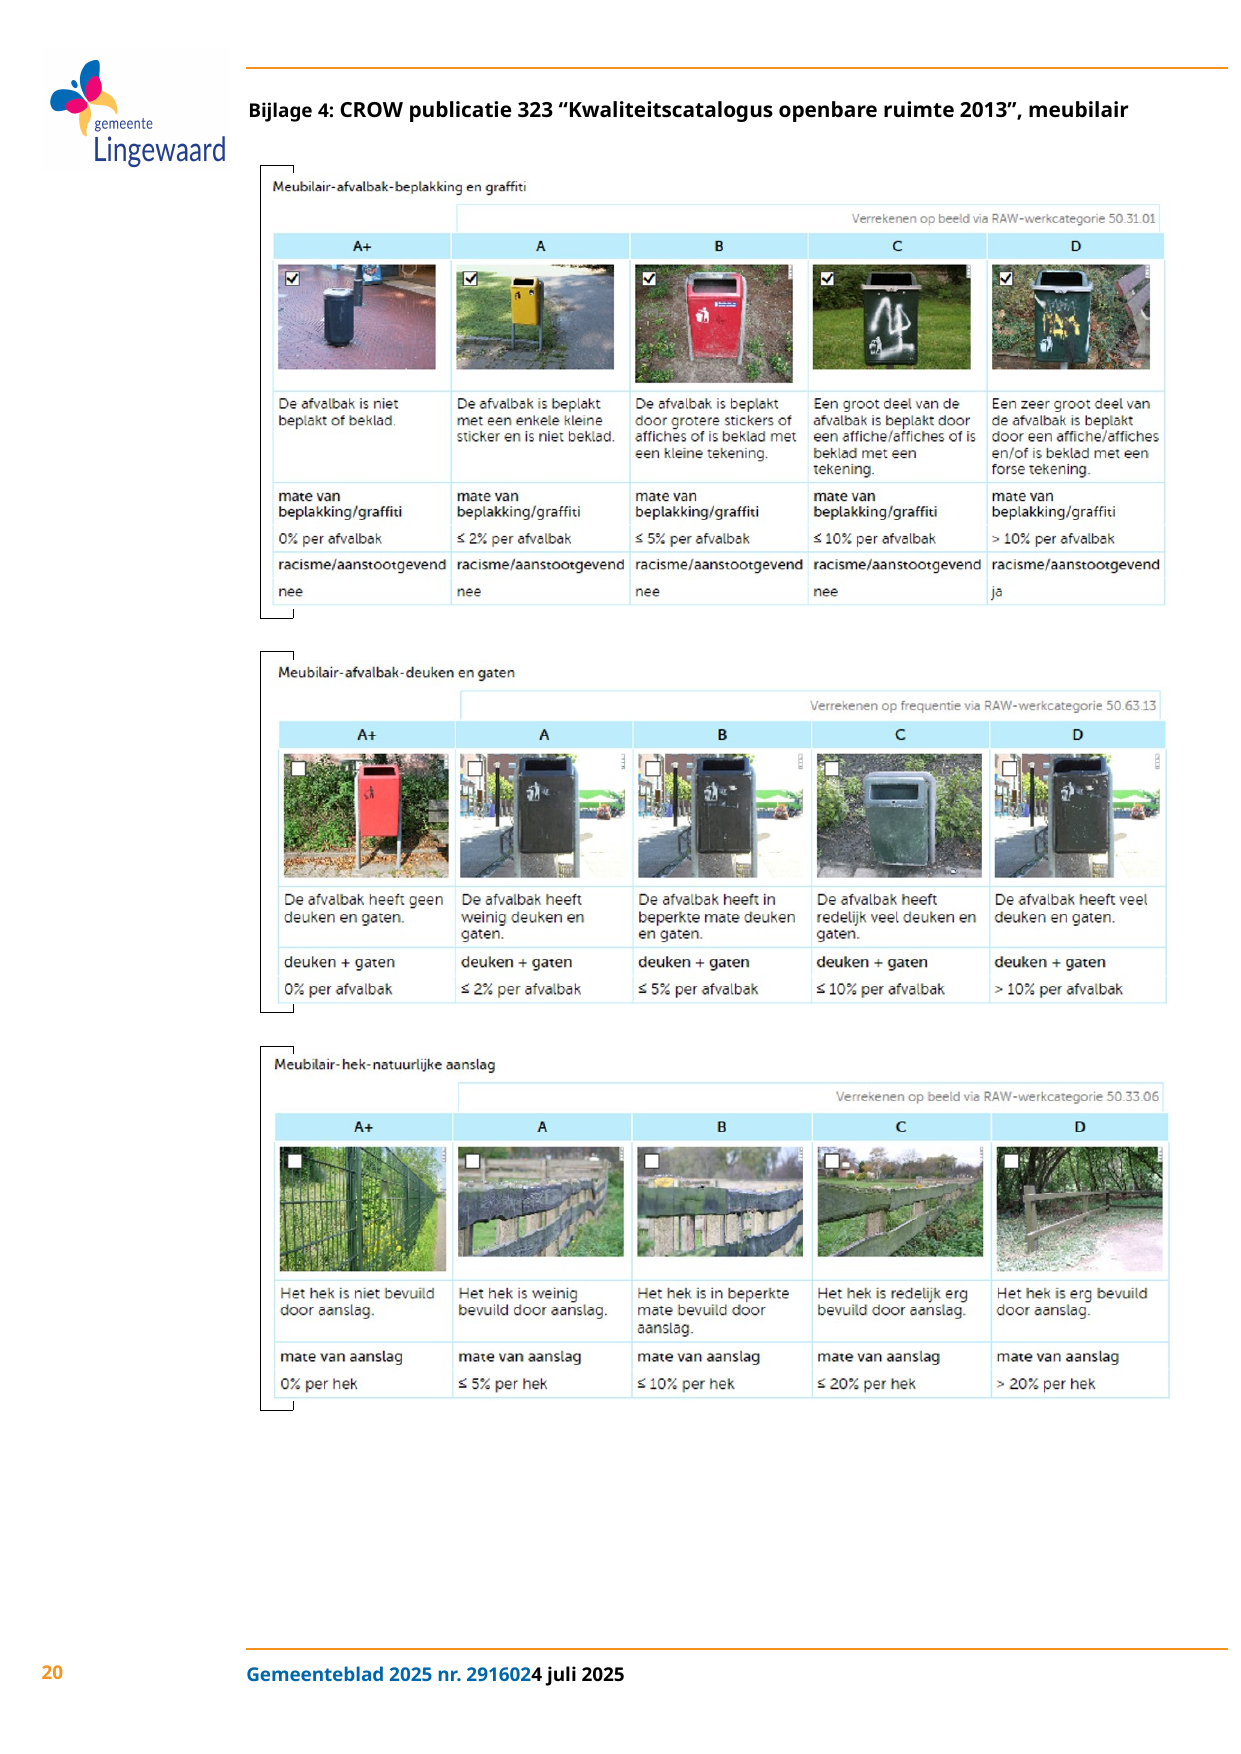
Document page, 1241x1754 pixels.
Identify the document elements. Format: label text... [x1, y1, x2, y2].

picture [268, 1054, 1173, 1401]
picture [268, 173, 1173, 609]
picture [268, 660, 1173, 1004]
picture [41, 47, 231, 172]
text Bijlage 4: CROW publicatie 323 “Kwaliteitscatalogus openbare ruimte 2013”, meubilair [248, 95, 1152, 123]
